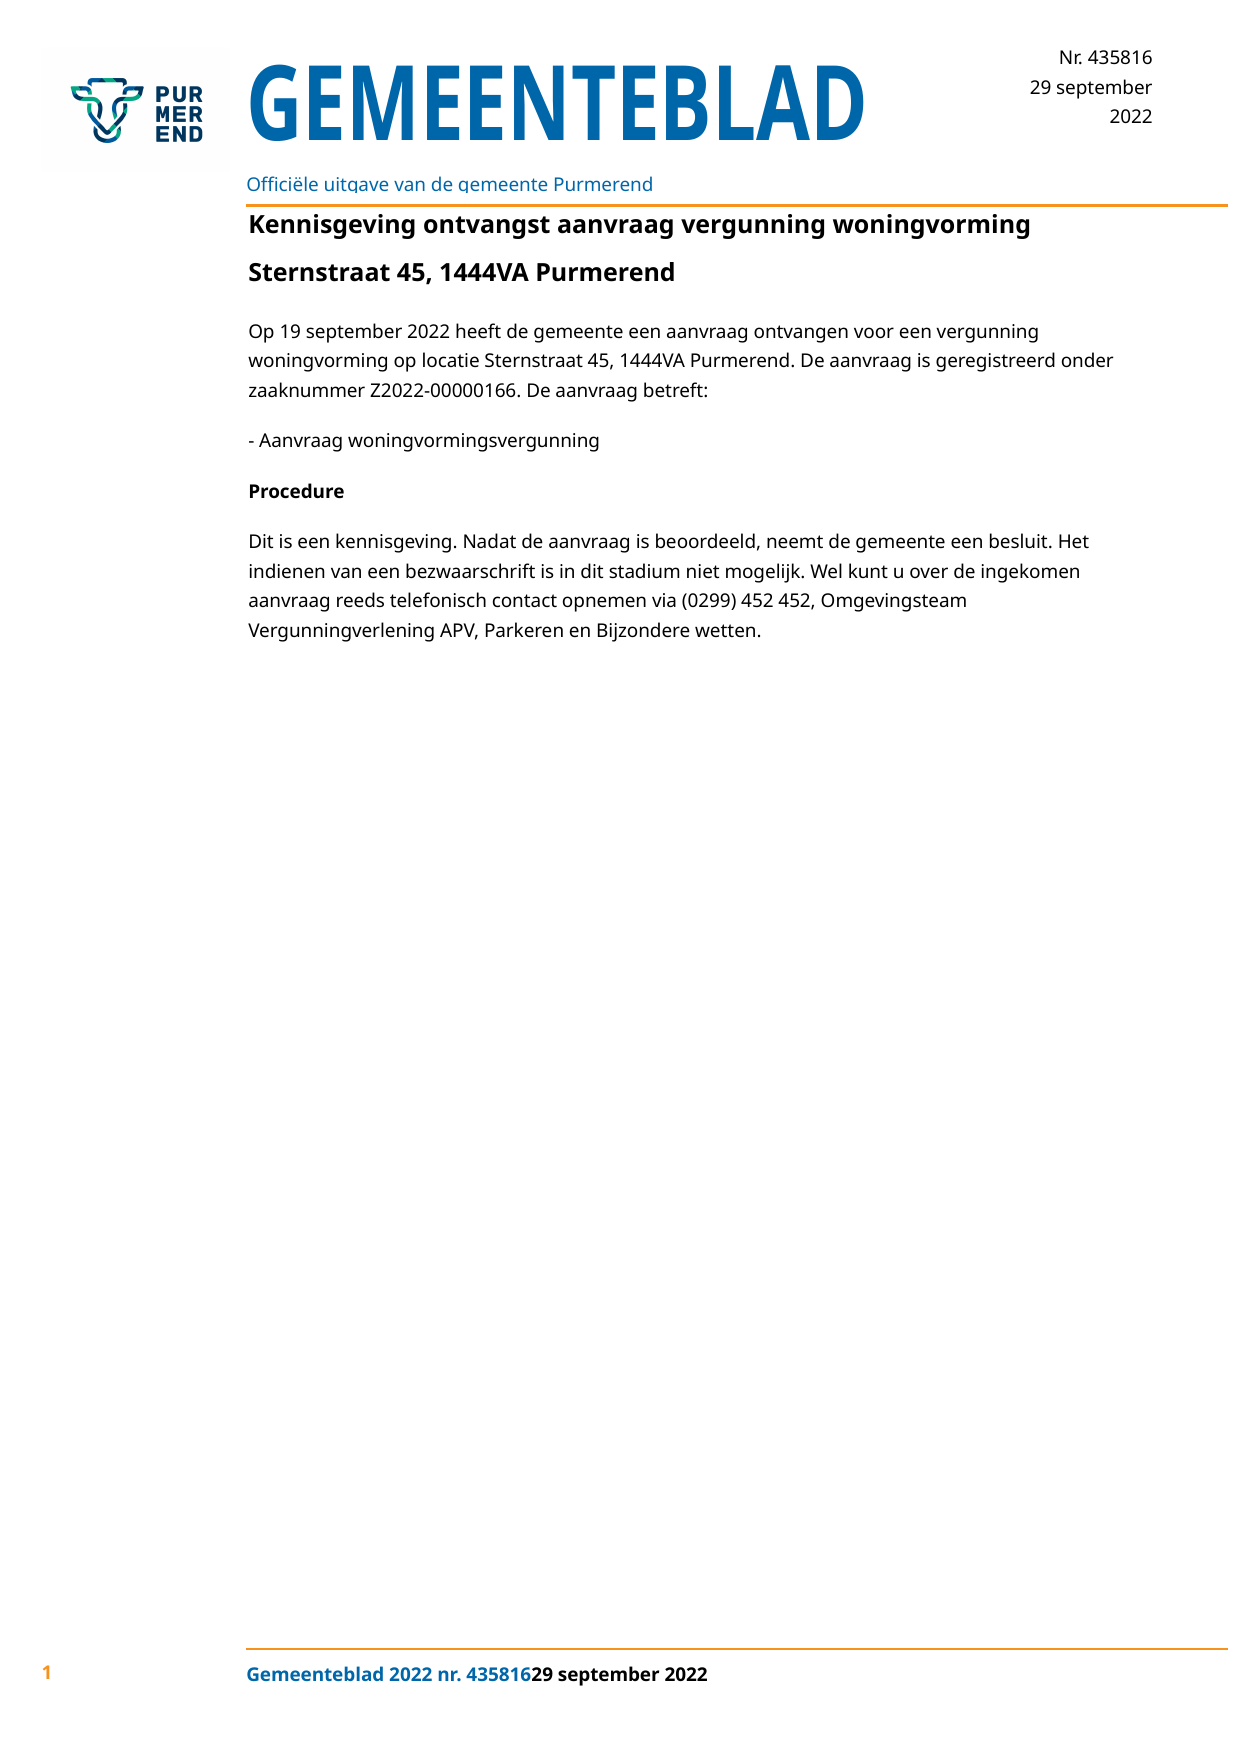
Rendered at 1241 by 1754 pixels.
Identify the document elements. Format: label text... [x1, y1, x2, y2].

text Procedure [248, 478, 1152, 504]
text Kennisgeving ontvangst aanvraag vergunning woningvorming Sternstraat 45, 1444VA Purmerend [248, 207, 1152, 288]
text - Aanvraag woningvormingsvergunning [248, 427, 1152, 453]
picture [41, 47, 231, 172]
text Op 19 september 2022 heeft de gemeente een aanvraag ontvangen voor een vergunning woningvorming op locatie Sternstraat 45, 1444VA Purmerend. De aanvraag is geregistreerd onder zaaknummer Z2022-00000166. De aanvraag betreft: [248, 318, 1152, 403]
text Dit is een kennisgeving. Nadat de aanvraag is beoordeeld, neemt de gemeente een besluit. Het indienen van een bezwaarschrift is in dit stadium niet mogelijk. Wel kunt u over de ingekomen aanvraag reeds telefonisch contact opnemen via (0299) 452 452, Omgevingsteam Vergunningverlening APV, Parkeren en Bijzondere wetten. [248, 528, 1152, 643]
